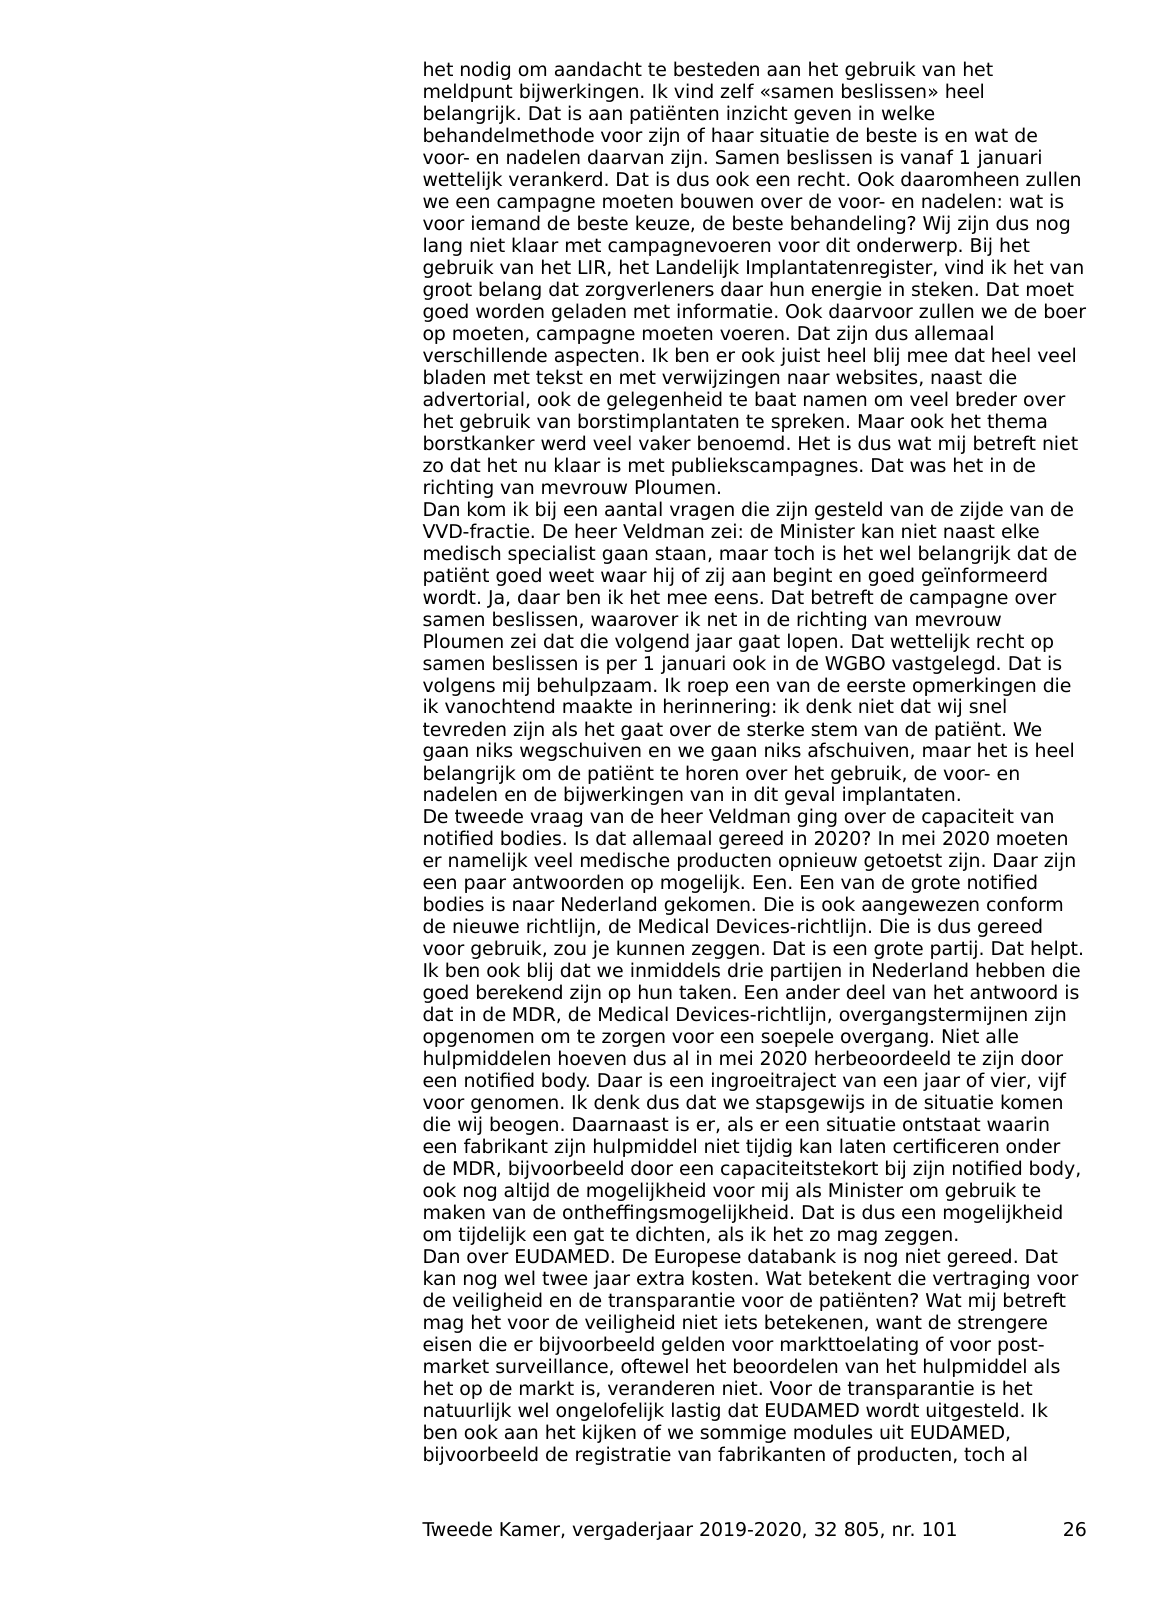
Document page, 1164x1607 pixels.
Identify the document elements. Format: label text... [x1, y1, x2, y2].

text het nodig om aandacht te besteden aan het gebruik van het meldpunt bijwerkingen. Ik vind zelf «samen beslissen» heel belangrijk. Dat is aan patiënten inzicht geven in welke behandelmethode voor zijn of haar situatie de beste is en wat de voor- en nadelen daarvan zijn. Samen beslissen is vanaf 1 januari wettelijk verankerd. Dat is dus ook een recht. Ook daaromheen zullen we een campagne moeten bouwen over de voor- en nadelen: wat is voor iemand de beste keuze, de beste behandeling? Wij zijn dus nog lang niet klaar met campagnevoeren voor dit onderwerp. Bij het gebruik van het LIR, het Landelijk Implantatenregister, vind ik het van groot belang dat zorgverleners daar hun energie in steken. Dat moet goed worden geladen met informatie. Ook daarvoor zullen we de boer op moeten, campagne moeten voeren. Dat zijn dus allemaal verschillende aspecten. Ik ben er ook juist heel blij mee dat heel veel bladen met tekst en met verwijzingen naar websites, naast die advertorial, ook de gelegenheid te baat namen om veel breder over het gebruik van borstimplantaten te spreken. Maar ook het thema borstkanker werd veel vaker benoemd. Het is dus wat mij betreft niet zo dat het nu klaar is met publiekscampagnes. Dat was het in de richting van mevrouw Ploumen. [422, 59, 1087, 499]
text De tweede vraag van de heer Veldman ging over de capaciteit van notified bodies. Is dat allemaal gereed in 2020? In mei 2020 moeten er namelijk veel medische producten opnieuw getoetst zijn. Daar zijn een paar antwoorden op mogelijk. Een. Een van de grote notified bodies is naar Nederland gekomen. Die is ook aangewezen conform de nieuwe richtlijn, de Medical Devices-richtlijn. Die is dus gereed voor gebruik, zou je kunnen zeggen. Dat is een grote partij. Dat helpt. Ik ben ook blij dat we inmiddels drie partijen in Nederland hebben die goed berekend zijn op hun taken. Een ander deel van het antwoord is dat in de MDR, de Medical Devices-richtlijn, overgangstermijnen zijn opgenomen om te zorgen voor een soepele overgang. Niet alle hulpmiddelen hoeven dus al in mei 2020 herbeoordeeld te zijn door een notified body. Daar is een ingroeitraject van een jaar of vier, vijf voor genomen. Ik denk dus dat we stapsgewijs in de situatie komen die wij beogen. Daarnaast is er, als er een situatie ontstaat waarin een fabrikant zijn hulpmiddel niet tijdig kan laten certificeren onder de MDR, bijvoorbeeld door een capaciteitstekort bij zijn notified body, ook nog altijd de mogelijkheid voor mij als Minister om gebruik te maken van de ontheffingsmogelijkheid. Dat is dus een mogelijkheid om tijdelijk een gat te dichten, als ik het zo mag zeggen. [422, 806, 1087, 1246]
text Dan over EUDAMED. De Europese databank is nog niet gereed. Dat kan nog wel twee jaar extra kosten. Wat betekent die vertraging voor de veiligheid en de transparantie voor de patiënten? Wat mij betreft mag het voor de veiligheid niet iets betekenen, want de strengere eisen die er bijvoorbeeld gelden voor markttoelating of voor post-market surveillance, oftewel het beoordelen van het hulpmiddel als het op de markt is, veranderen niet. Voor de transparantie is het natuurlijk wel ongelofelijk lastig dat EUDAMED wordt uitgesteld. Ik ben ook aan het kijken of we sommige modules uit EUDAMED, bijvoorbeeld de registratie van fabrikanten of producten, toch al [422, 1246, 1087, 1466]
text Dan kom ik bij een aantal vragen die zijn gesteld van de zijde van de VVD-fractie. De heer Veldman zei: de Minister kan niet naast elke medisch specialist gaan staan, maar toch is het wel belangrijk dat de patiënt goed weet waar hij of zij aan begint en goed geïnformeerd wordt. Ja, daar ben ik het mee eens. Dat betreft de campagne over samen beslissen, waarover ik net in de richting van mevrouw Ploumen zei dat die volgend jaar gaat lopen. Dat wettelijk recht op samen beslissen is per 1 januari ook in de WGBO vastgelegd. Dat is volgens mij behulpzaam. Ik roep een van de eerste opmerkingen die ik vanochtend maakte in herinnering: ik denk niet dat wij snel tevreden zijn als het gaat over de sterke stem van de patiënt. We gaan niks wegschuiven en we gaan niks afschuiven, maar het is heel belangrijk om de patiënt te horen over het gebruik, de voor- en nadelen en de bijwerkingen van in dit geval implantaten. [422, 499, 1087, 806]
